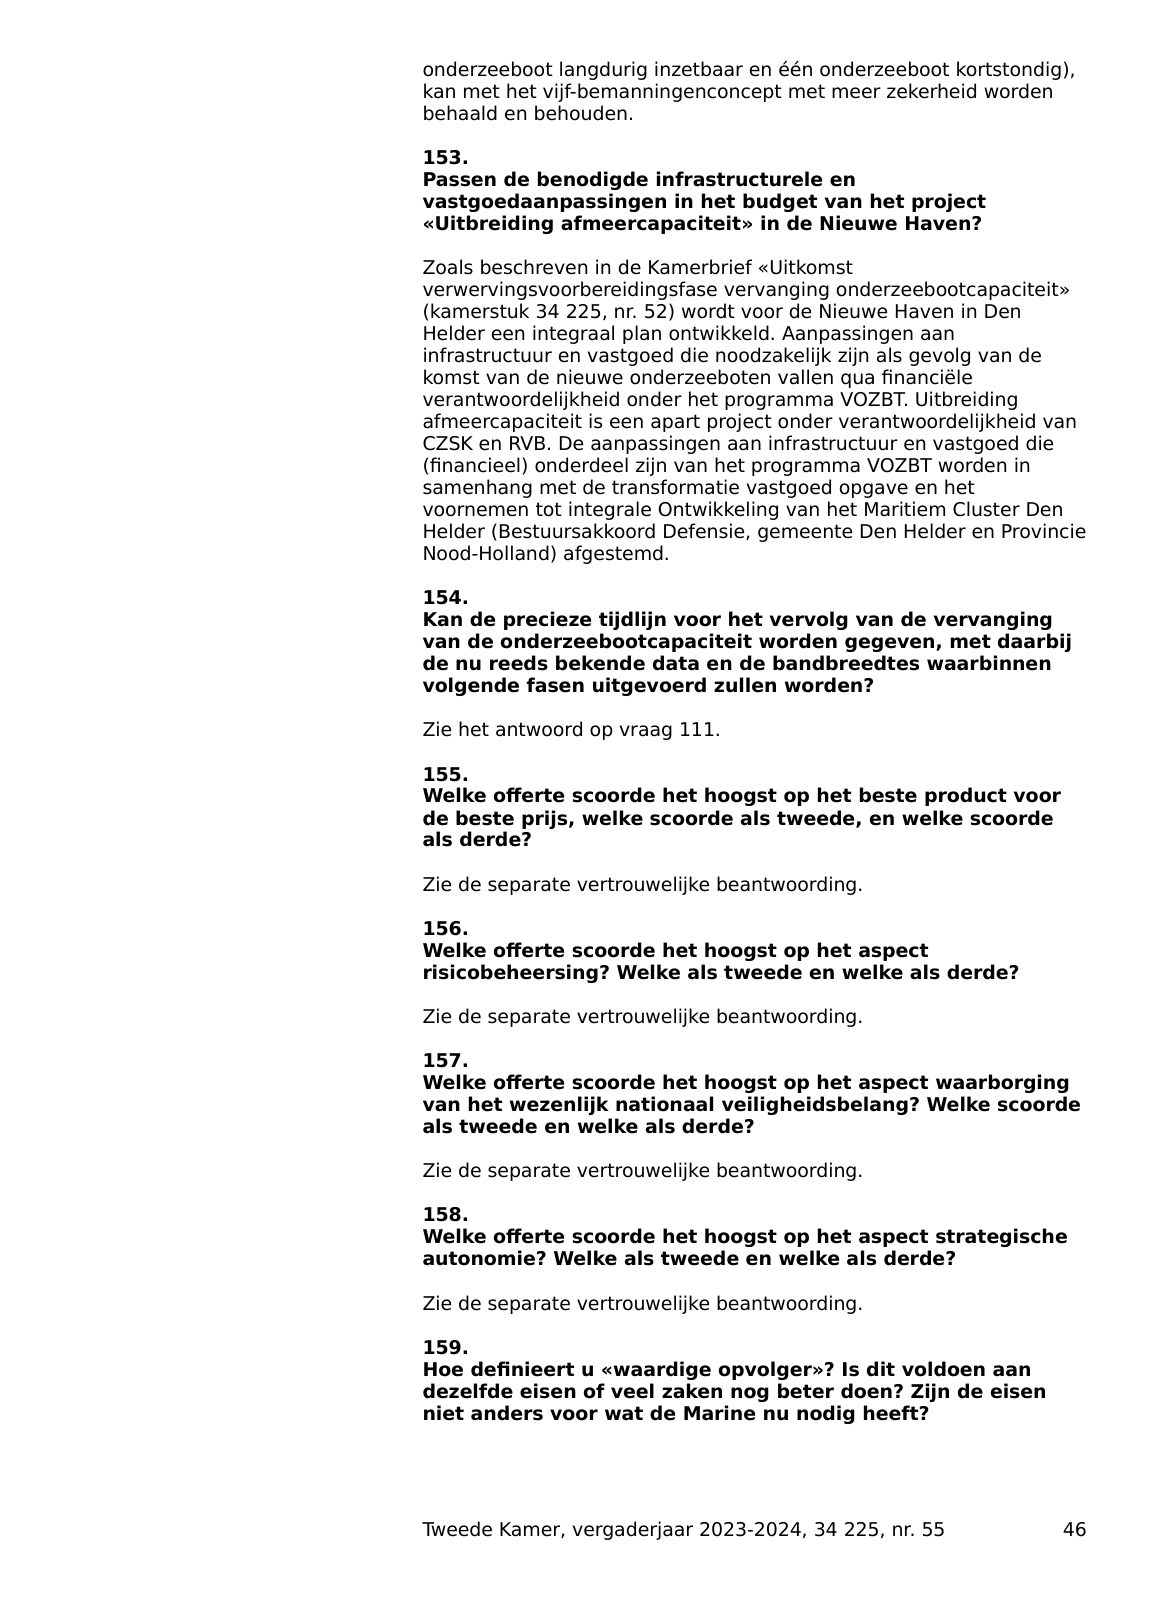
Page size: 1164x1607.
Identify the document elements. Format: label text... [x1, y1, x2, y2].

text Kan de precieze tijdlijn voor het vervolg van de vervanging van de onderzeebootcapaciteit worden gegeven, met daarbij de nu reeds bekende data en de bandbreedtes waarbinnen volgende fasen uitgevoerd zullen worden? [422, 609, 1087, 697]
text 154. [422, 587, 1087, 609]
text Welke offerte scoorde het hoogst op het beste product voor de beste prijs, welke scoorde als tweede, en welke scoorde als derde? [422, 785, 1087, 851]
text Zie de separate vertrouwelijke beantwoording. [422, 1006, 1087, 1028]
text Passen de benodigde infrastructurele en vastgoedaanpassingen in het budget van het project «Uitbreiding afmeercapaciteit» in de Nieuwe Haven? [422, 169, 1087, 235]
text Welke offerte scoorde het hoogst op het aspect waarborging van het wezenlijk nationaal veiligheidsbelang? Welke scoorde als tweede en welke als derde? [422, 1072, 1087, 1138]
text Welke offerte scoorde het hoogst op het aspect strategische autonomie? Welke als tweede en welke als derde? [422, 1226, 1087, 1270]
text Hoe definieert u «waardige opvolger»? Is dit voldoen aan dezelfde eisen of veel zaken nog beter doen? Zijn de eisen niet anders voor wat de Marine nu nodig heeft? [422, 1358, 1087, 1424]
text 157. [422, 1050, 1087, 1072]
text 158. [422, 1204, 1087, 1226]
text 156. [422, 918, 1087, 940]
text onderzeeboot langdurig inzetbaar en één onderzeeboot kortstondig), kan met het vijf-bemanningenconcept met meer zekerheid worden behaald en behouden. [422, 59, 1087, 125]
text Zie de separate vertrouwelijke beantwoording. [422, 1160, 1087, 1182]
text Zoals beschreven in de Kamerbrief «Uitkomst verwervingsvoorbereidingsfase vervanging onderzeebootcapaciteit» (kamerstuk 34 225, nr. 52) wordt voor de Nieuwe Haven in Den Helder een integraal plan ontwikkeld. Aanpassingen aan infrastructuur en vastgoed die noodzakelijk zijn als gevolg van de komst van de nieuwe onderzeeboten vallen qua financiële verantwoordelijkheid onder het programma VOZBT. Uitbreiding afmeercapaciteit is een apart project onder verantwoordelijkheid van CZSK en RVB. De aanpassingen aan infrastructuur en vastgoed die (financieel) onderdeel zijn van het programma VOZBT worden in samenhang met de transformatie vastgoed opgave en het voornemen tot integrale Ontwikkeling van het Maritiem Cluster Den Helder (Bestuursakkoord Defensie, gemeente Den Helder en Provincie Nood-Holland) afgestemd. [422, 257, 1087, 565]
text 159. [422, 1337, 1087, 1358]
text Welke offerte scoorde het hoogst op het aspect risicobeheersing? Welke als tweede en welke als derde? [422, 940, 1087, 984]
text Zie het antwoord op vraag 111. [422, 719, 1087, 741]
text Zie de separate vertrouwelijke beantwoording. [422, 873, 1087, 896]
text Zie de separate vertrouwelijke beantwoording. [422, 1292, 1087, 1314]
text 153. [422, 147, 1087, 169]
text 155. [422, 763, 1087, 785]
